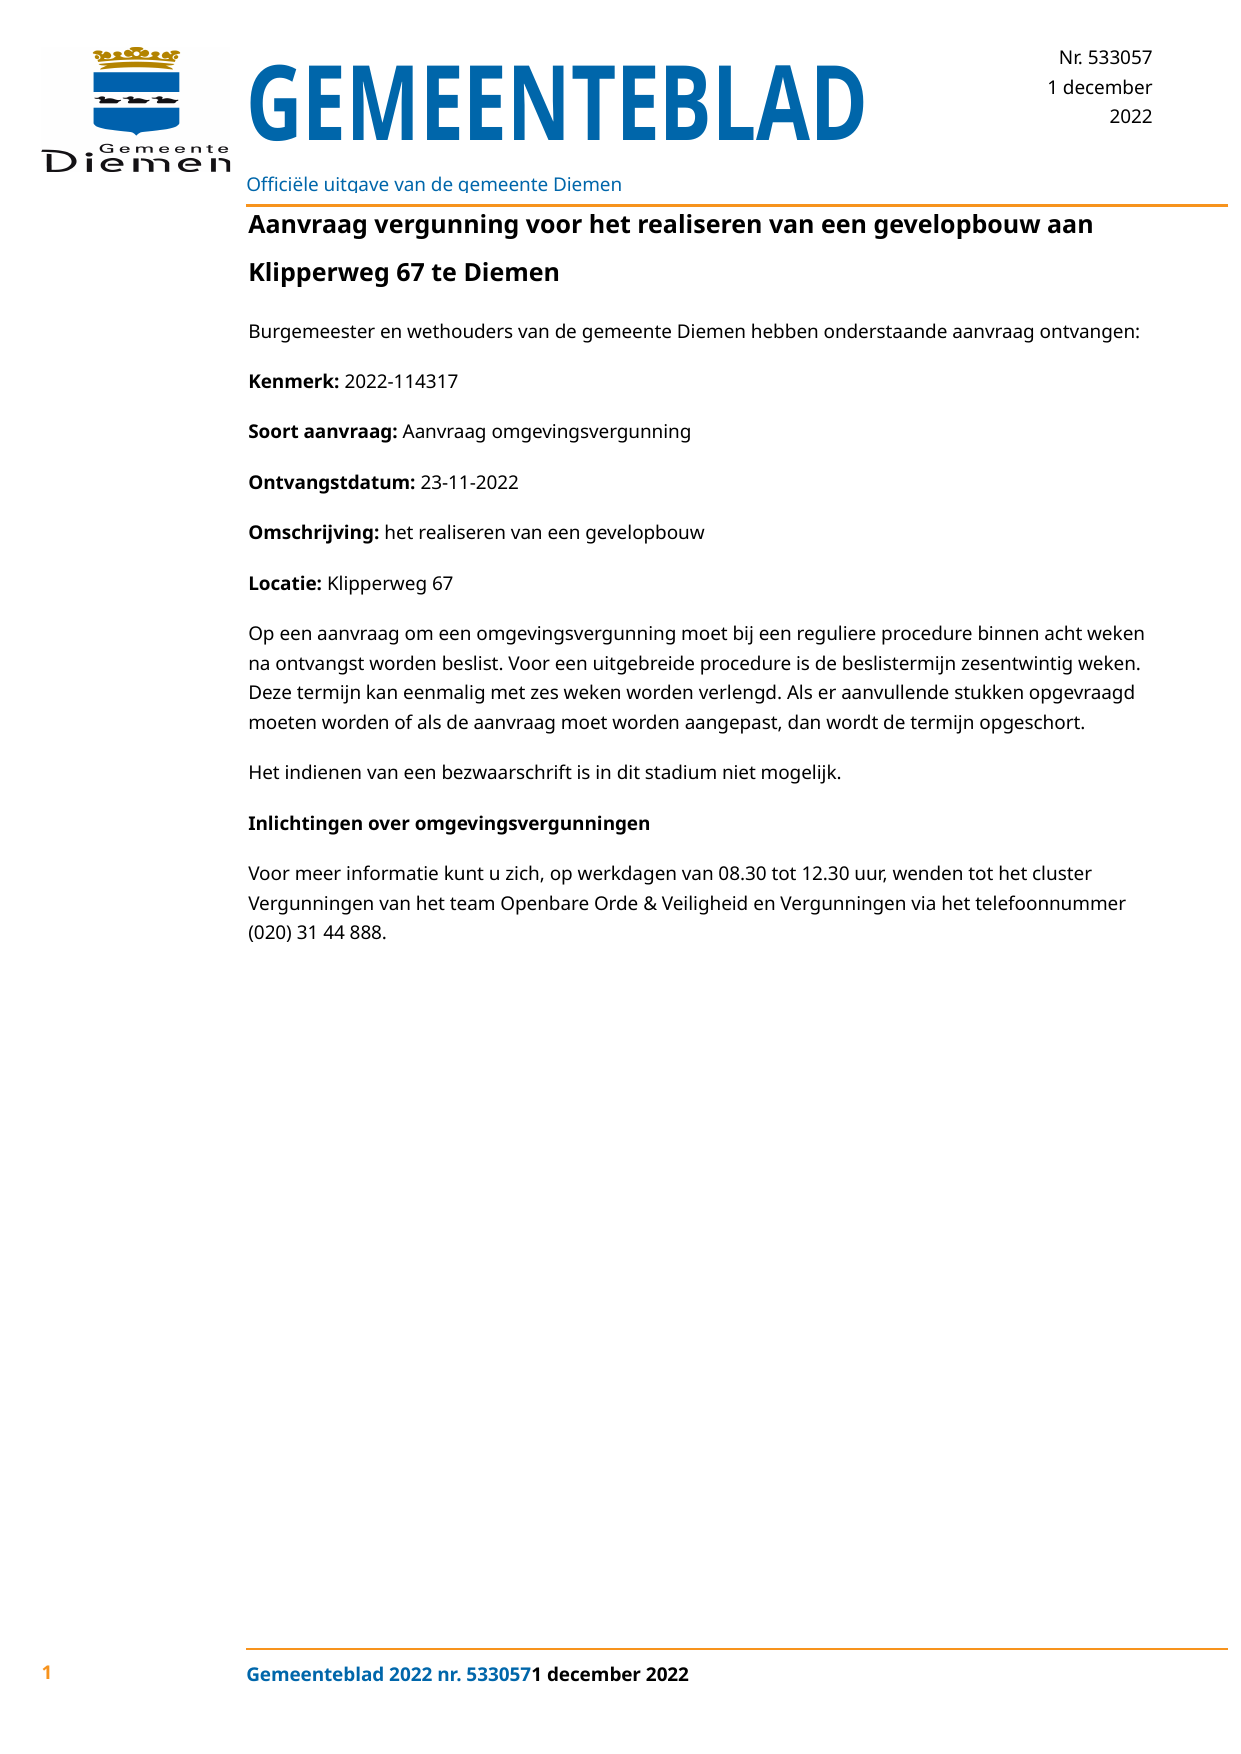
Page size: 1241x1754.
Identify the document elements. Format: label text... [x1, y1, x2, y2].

text Ontvangstdatum: 23-11-2022 [248, 469, 1152, 495]
text Op een aanvraag om een omgevingsvergunning moet bij een reguliere procedure binnen acht weken na ontvangst worden beslist. Voor een uitgebreide procedure is de beslistermijn zesentwintig weken. Deze termijn kan eenmalig met zes weken worden verlengd. Als er aanvullende stukken opgevraagd moeten worden of als de aanvraag moet worden aangepast, dan wordt de termijn opgeschort. [248, 620, 1152, 735]
text Omschrijving: het realiseren van een gevelopbouw [248, 519, 1152, 545]
text Burgemeester en wethouders van de gemeente Diemen hebben onderstaande aanvraag ontvangen: [248, 318, 1152, 344]
text Inlichtingen over omgevingsvergunningen [248, 810, 1152, 836]
picture [41, 47, 231, 172]
text Locatie: Klipperweg 67 [248, 570, 1152, 596]
text Aanvraag vergunning voor het realiseren van een gevelopbouw aan Klipperweg 67 te Diemen [248, 207, 1152, 288]
text Het indienen van een bezwaarschrift is in dit stadium niet mogelijk. [248, 759, 1152, 785]
text Voor meer informatie kunt u zich, op werkdagen van 08.30 tot 12.30 uur, wenden tot het cluster Vergunningen van het team Openbare Orde & Veiligheid en Vergunningen via het telefoonnummer (020) 31 44 888. [248, 860, 1152, 945]
text Kenmerk: 2022-114317 [248, 368, 1152, 394]
text Soort aanvraag: Aanvraag omgevingsvergunning [248, 419, 1152, 444]
